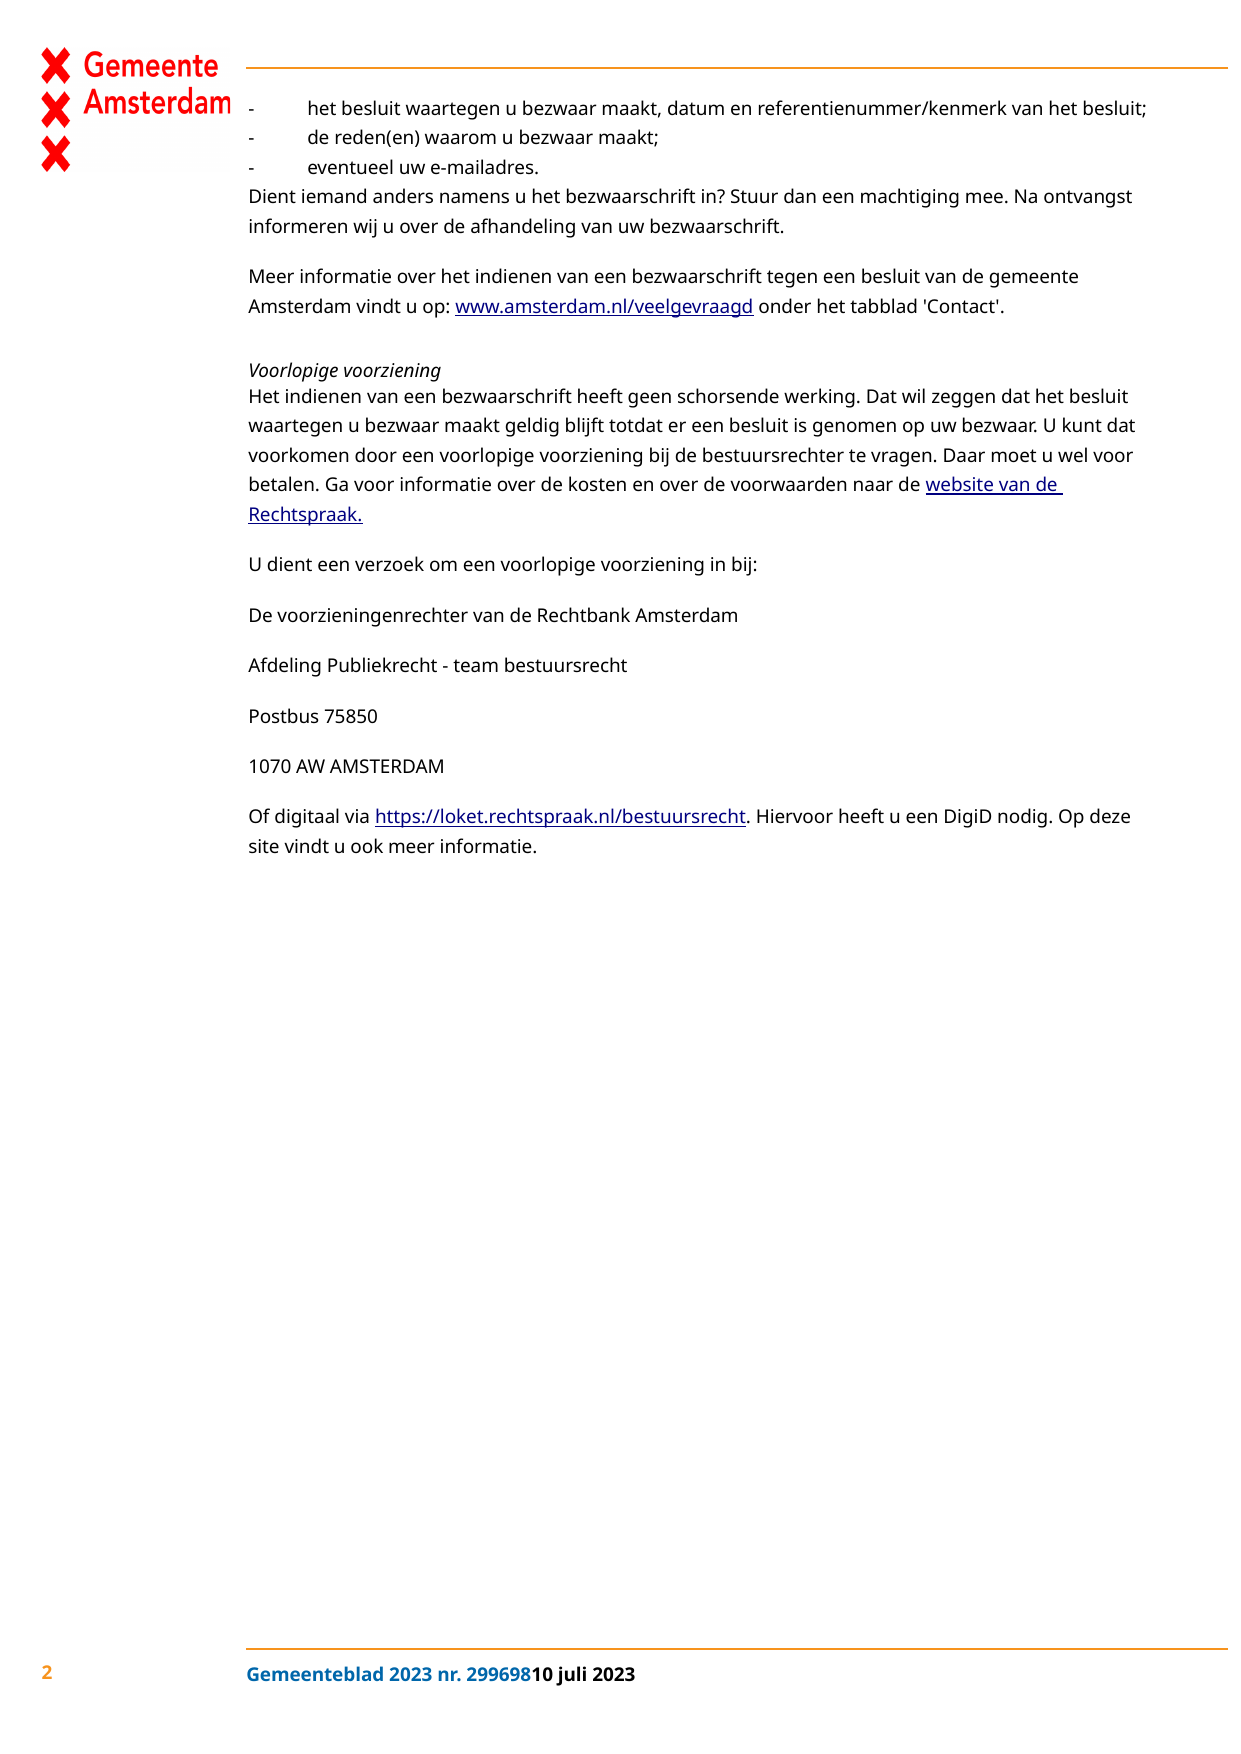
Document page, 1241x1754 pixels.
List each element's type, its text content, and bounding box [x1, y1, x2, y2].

text Voorlopige voorziening [248, 357, 1152, 383]
text U dient een verzoek om een voorlopige voorziening in bij: [248, 552, 1152, 577]
picture [41, 47, 231, 172]
list het besluit waartegen u bezwaar maakt, datum en referentienummer/kenmerk van het besluit; [248, 95, 1152, 121]
list de reden(en) waarom u bezwaar maakt; [248, 124, 1152, 150]
text 1070 AW AMSTERDAM [248, 753, 1152, 779]
text Het indienen van een bezwaarschrift heeft geen schorsende werking. Dat wil zeggen dat het besluit waartegen u bezwaar maakt geldig blijft totdat er een besluit is genomen op uw bezwaar. U kunt dat voorkomen door een voorlopige voorziening bij de bestuursrechter te vragen. Daar moet u wel voor betalen. Ga voor informatie over de kosten en over de voorwaarden naar de website van de Rechtspraak. [248, 383, 1152, 527]
list eventueel uw e-mailadres. [248, 154, 1152, 180]
text Dient iemand anders namens u het bezwaarschrift in? Stuur dan een machtiging mee. Na ontvangst informeren wij u over de afhandeling van uw bezwaarschrift. [248, 183, 1152, 239]
text Meer informatie over het indienen van een bezwaarschrift tegen een besluit van de gemeente Amsterdam vindt u op: www.amsterdam.nl/veelgevraagd onder het tabblad 'Contact'. [248, 263, 1152, 319]
text Of digitaal via https://loket.rechtspraak.nl/bestuursrecht. Hiervoor heeft u een DigiD nodig. Op deze site vindt u ook meer informatie. [248, 804, 1152, 859]
text De voorzieningenrechter van de Rechtbank Amsterdam [248, 602, 1152, 628]
text Afdeling Publiekrecht - team bestuursrecht [248, 652, 1152, 678]
text Postbus 75850 [248, 703, 1152, 728]
